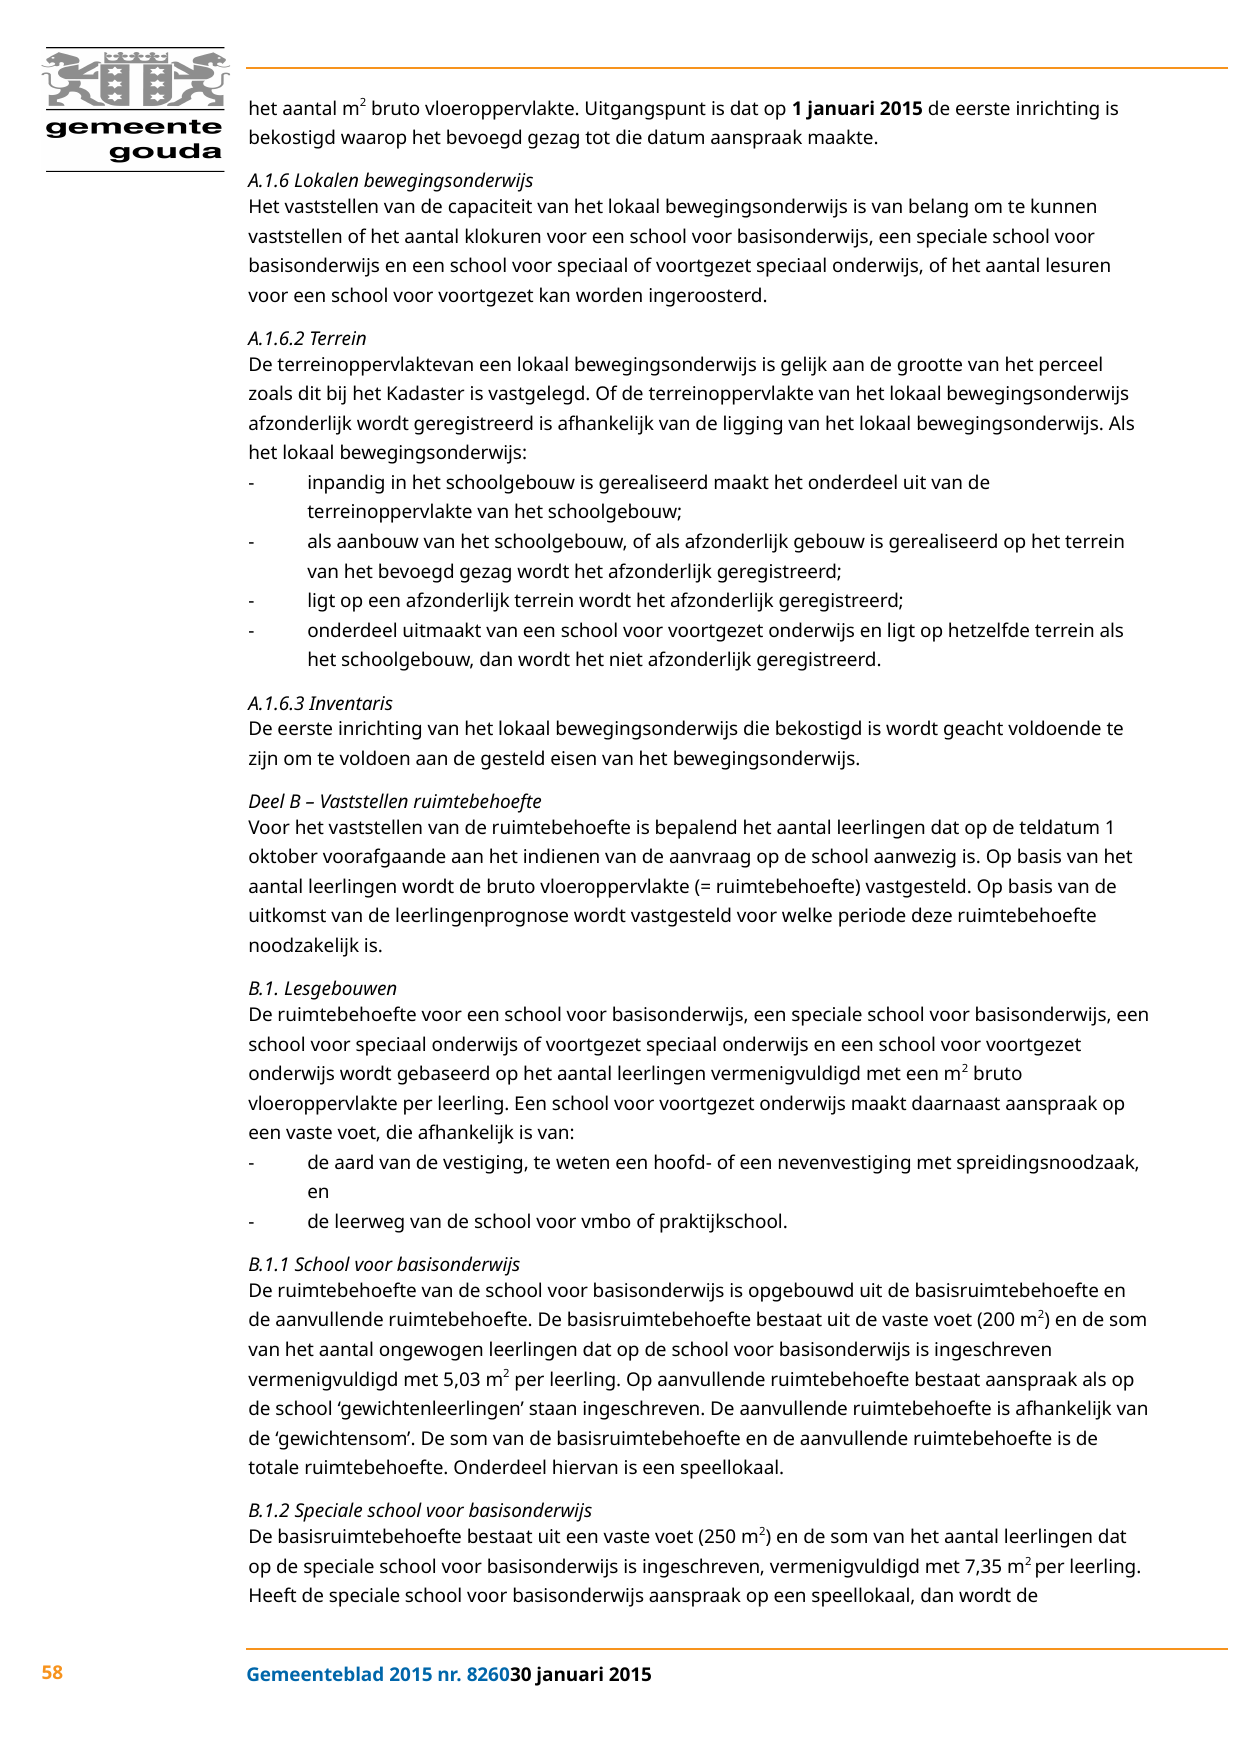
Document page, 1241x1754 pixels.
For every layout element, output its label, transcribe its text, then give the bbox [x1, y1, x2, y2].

list als aanbouw van het schoolgebouw, of als afzonderlijk gebouw is gerealiseerd op het terrein van het bevoegd gezag wordt het afzonderlijk geregistreerd; [248, 528, 1152, 584]
text B.1.1 School voor basisonderwijs [248, 1251, 1152, 1277]
list inpandig in het schoolgebouw is gerealiseerd maakt het onderdeel uit van de terreinoppervlakte van het schoolgebouw; [248, 469, 1152, 524]
text De basisruimtebehoefte bestaat uit een vaste voet (250 m2) en de som van het aantal leerlingen dat op de speciale school voor basisonderwijs is ingeschreven, vermenigvuldigd met 7,35 m2 per leerling. Heeft de speciale school voor basisonderwijs aanspraak op een speellokaal, dan wordt de [248, 1523, 1152, 1608]
text A.1.6 Lokalen bewegingsonderwijs [248, 167, 1152, 193]
text De ruimtebehoefte voor een school voor basisonderwijs, een speciale school voor basisonderwijs, een school voor speciaal onderwijs of voortgezet speciaal onderwijs en een school voor voortgezet onderwijs wordt gebaseerd op het aantal leerlingen vermenigvuldigd met een m2 bruto vloeroppervlakte per leerling. Een school voor voortgezet onderwijs maakt daarnaast aanspraak op een vaste voet, die afhankelijk is van: [248, 1001, 1152, 1145]
text A.1.6.2 Terrein [248, 325, 1152, 351]
list de aard van de vestiging, te weten een hoofd- of een nevenvestiging met spreidingsnoodzaak, en [248, 1149, 1152, 1204]
text De ruimtebehoefte van de school voor basisonderwijs is opgebouwd uit de basisruimtebehoefte en de aanvullende ruimtebehoefte. De basisruimtebehoefte bestaat uit de vaste voet (200 m2) en de som van het aantal ongewogen leerlingen dat op de school voor basisonderwijs is ingeschreven vermenigvuldigd met 5,03 m2 per leerling. Op aanvullende ruimtebehoefte bestaat aanspraak als op de school ‘gewichtenleerlingen’ staan ingeschreven. De aanvullende ruimtebehoefte is afhankelijk van de ‘gewichtensom’. De som van de basisruimtebehoefte en de aanvullende ruimtebehoefte is de totale ruimtebehoefte. Onderdeel hiervan is een speellokaal. [248, 1277, 1152, 1480]
picture [41, 47, 231, 172]
text Deel B – Vaststellen ruimtebehoefte [248, 788, 1152, 814]
text Het vaststellen van de capaciteit van het lokaal bewegingsonderwijs is van belang om te kunnen vaststellen of het aantal klokuren voor een school voor basisonderwijs, een speciale school voor basisonderwijs en een school voor speciaal of voortgezet speciaal onderwijs, of het aantal lesuren voor een school voor voortgezet kan worden ingeroosterd. [248, 193, 1152, 308]
text De eerste inrichting van het lokaal bewegingsonderwijs die bekostigd is wordt geacht voldoende te zijn om te voldoen aan de gesteld eisen van het bewegingsonderwijs. [248, 716, 1152, 771]
text De terreinoppervlaktevan een lokaal bewegingsonderwijs is gelijk aan de grootte van het perceel zoals dit bij het Kadaster is vastgelegd. Of de terreinoppervlakte van het lokaal bewegingsonderwijs afzonderlijk wordt geregistreerd is afhankelijk van de ligging van het lokaal bewegingsonderwijs. Als het lokaal bewegingsonderwijs: [248, 351, 1152, 465]
list ligt op een afzonderlijk terrein wordt het afzonderlijk geregistreerd; [248, 587, 1152, 613]
text A.1.6.3 Inventaris [248, 690, 1152, 716]
text het aantal m2 bruto vloeroppervlakte. Uitgangspunt is dat op 1 januari 2015 de eerste inrichting is bekostigd waarop het bevoegd gezag tot die datum aanspraak maakte. [248, 95, 1152, 150]
text B.1.2 Speciale school voor basisonderwijs [248, 1498, 1152, 1523]
text Voor het vaststellen van de ruimtebehoefte is bepalend het aantal leerlingen dat op de teldatum 1 oktober voorafgaande aan het indienen van de aanvraag op de school aanwezig is. Op basis van het aantal leerlingen wordt de bruto vloeroppervlakte (= ruimtebehoefte) vastgesteld. Op basis van de uitkomst van de leerlingenprognose wordt vastgesteld voor welke periode deze ruimtebehoefte noodzakelijk is. [248, 814, 1152, 958]
text B.1. Lesgebouwen [248, 975, 1152, 1001]
list onderdeel uitmaakt van een school voor voortgezet onderwijs en ligt op hetzelfde terrein als het schoolgebouw, dan wordt het niet afzonderlijk geregistreerd. [248, 617, 1152, 672]
list de leerweg van de school voor vmbo of praktijkschool. [248, 1208, 1152, 1234]
